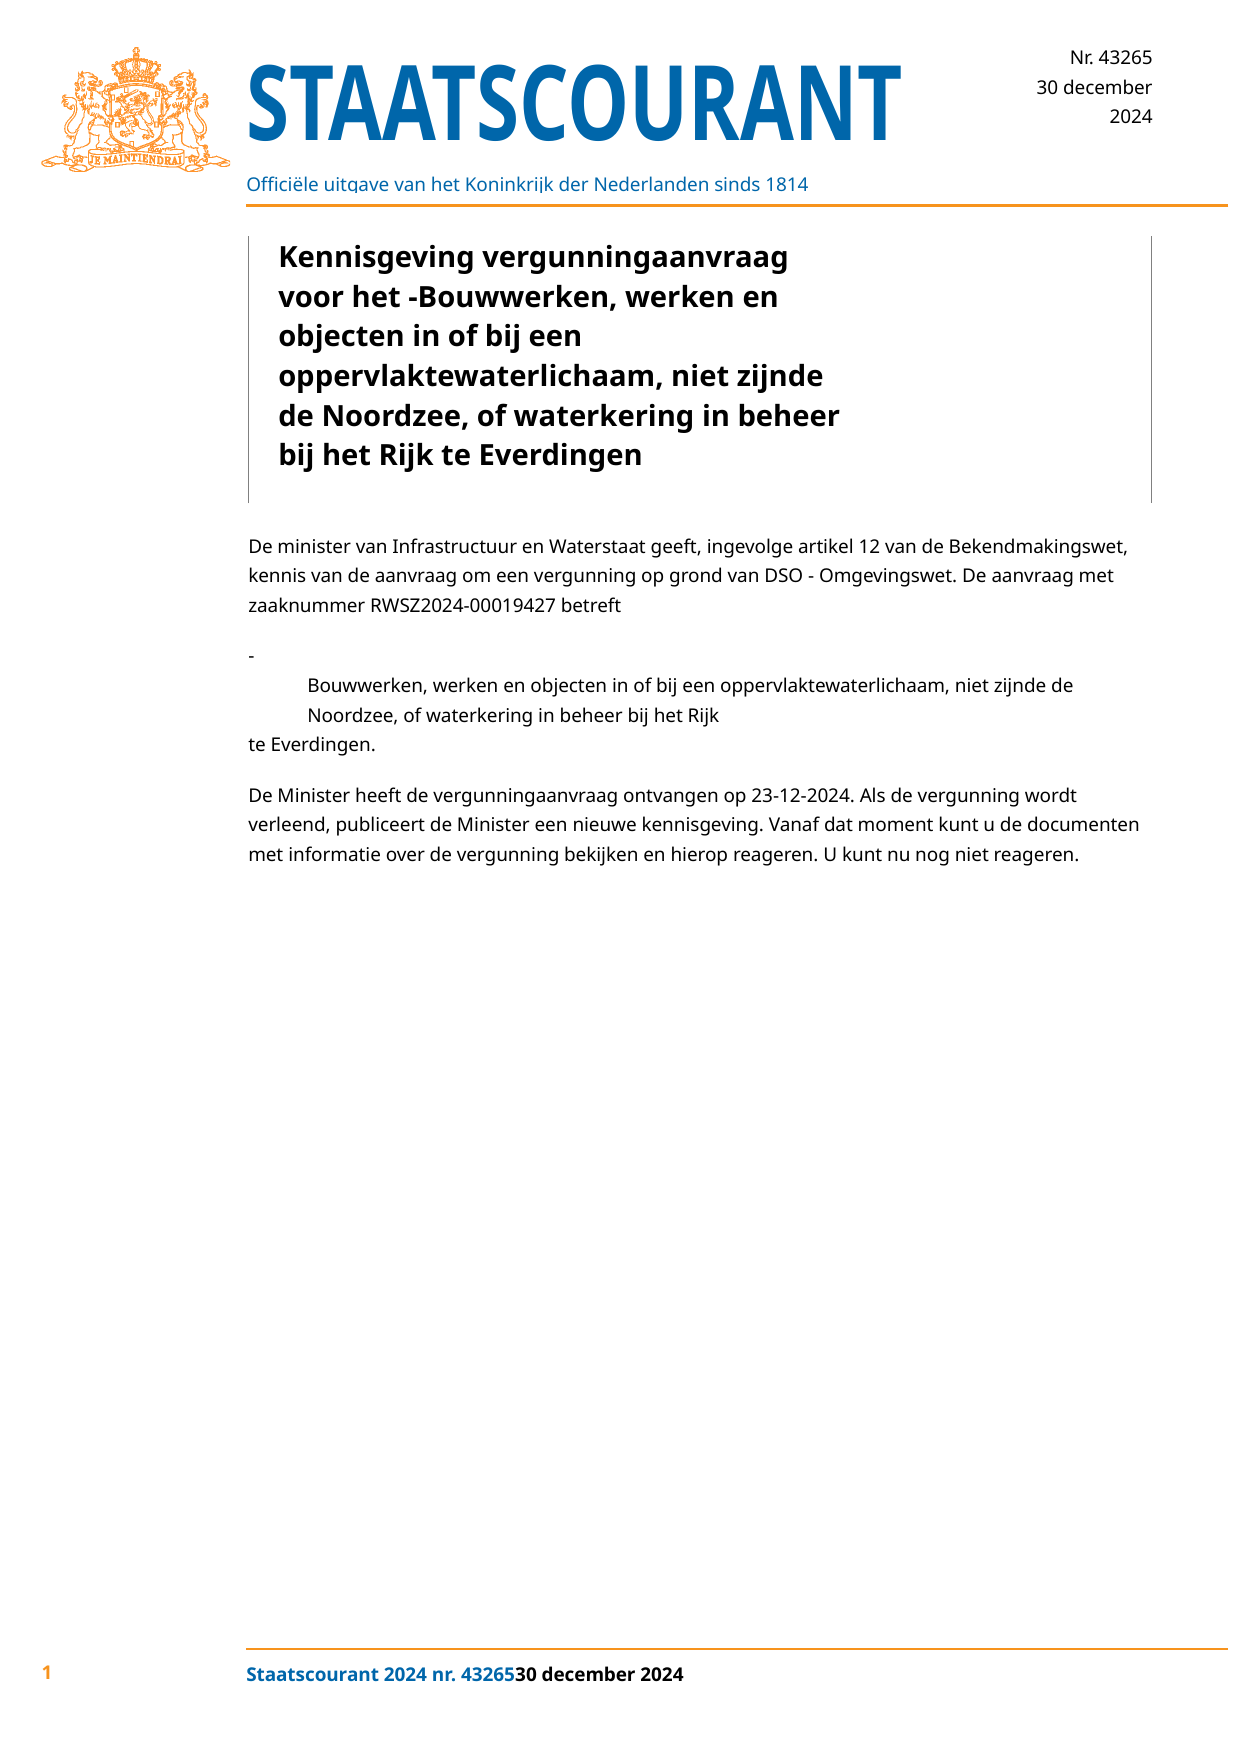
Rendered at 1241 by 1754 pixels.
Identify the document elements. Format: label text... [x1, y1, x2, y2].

text De minister van Infrastructuur en Waterstaat geeft, ingevolge artikel 12 van de Bekendmakingswet, kennis van de aanvraag om een vergunning op grond van DSO - Omgevingswet. De aanvraag met zaaknummer RWSZ2024-00019427 betreft [248, 533, 1152, 618]
picture [41, 47, 231, 172]
text De Minister heeft de vergunningaanvraag ontvangen op 23-12-2024. Als de vergunning wordt verleend, publiceert de Minister een nieuwe kennisgeving. Vanaf dat moment kunt u de documenten met informatie over de vergunning bekijken en hierop reageren. U kunt nu nog niet reageren. [248, 782, 1152, 867]
table_header [1090, 236, 1151, 413]
table_header [850, 236, 912, 413]
list Bouwwerken, werken en objecten in of bij een oppervlaktewaterlichaam, niet zijnde de Noordzee, of waterkering in beheer bij het Rijk [248, 672, 1152, 727]
text te Everdingen. [248, 731, 1152, 757]
table_header Kennisgeving vergunningaanvraag voor het -Bouwwerken, werken en objecten in of bij een oppervlaktewaterlichaam, niet zijnde de Noordzee, of waterkering in beheer bij het Rijk te Everdingen [249, 236, 850, 503]
picture [912, 236, 1090, 414]
table_header [850, 414, 1151, 503]
